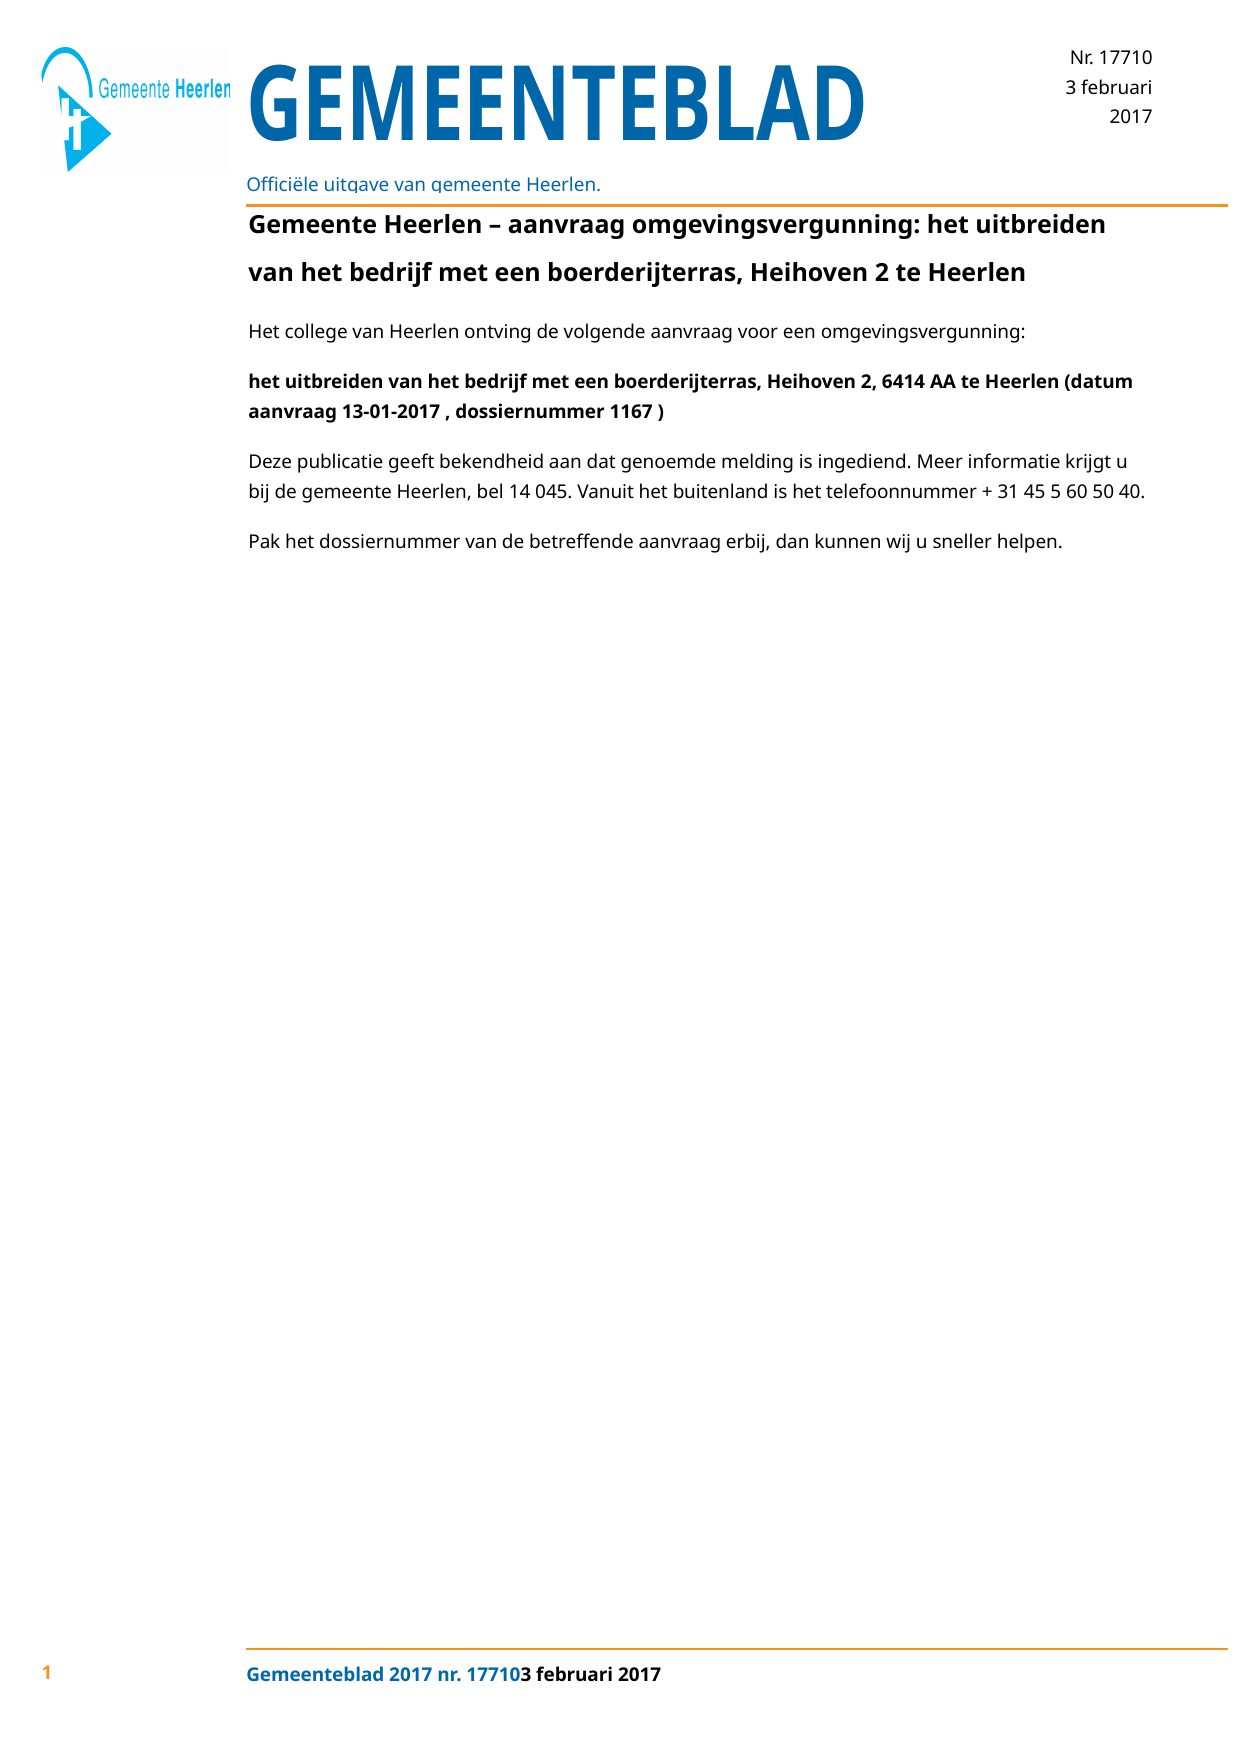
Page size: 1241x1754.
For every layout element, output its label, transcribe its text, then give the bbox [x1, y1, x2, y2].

picture [41, 47, 231, 172]
text Gemeente Heerlen – aanvraag omgevingsvergunning: het uitbreiden van het bedrijf met een boerderijterras, Heihoven 2 te Heerlen [248, 207, 1152, 288]
text Deze publicatie geeft bekendheid aan dat genoemde melding is ingediend. Meer informatie krijgt u bij de gemeente Heerlen, bel 14 045. Vanuit het buitenland is het telefoonnummer + 31 45 5 60 50 40. [248, 448, 1152, 504]
text Pak het dossiernummer van de betreffende aanvraag erbij, dan kunnen wij u sneller helpen. [248, 528, 1152, 554]
text Het college van Heerlen ontving de volgende aanvraag voor een omgevingsvergunning: [248, 318, 1152, 344]
picture [41, 47, 58, 70]
text het uitbreiden van het bedrijf met een boerderijterras, Heihoven 2, 6414 AA te Heerlen (datum aanvraag 13-01-2017 , dossiernummer 1167 ) [248, 368, 1152, 424]
